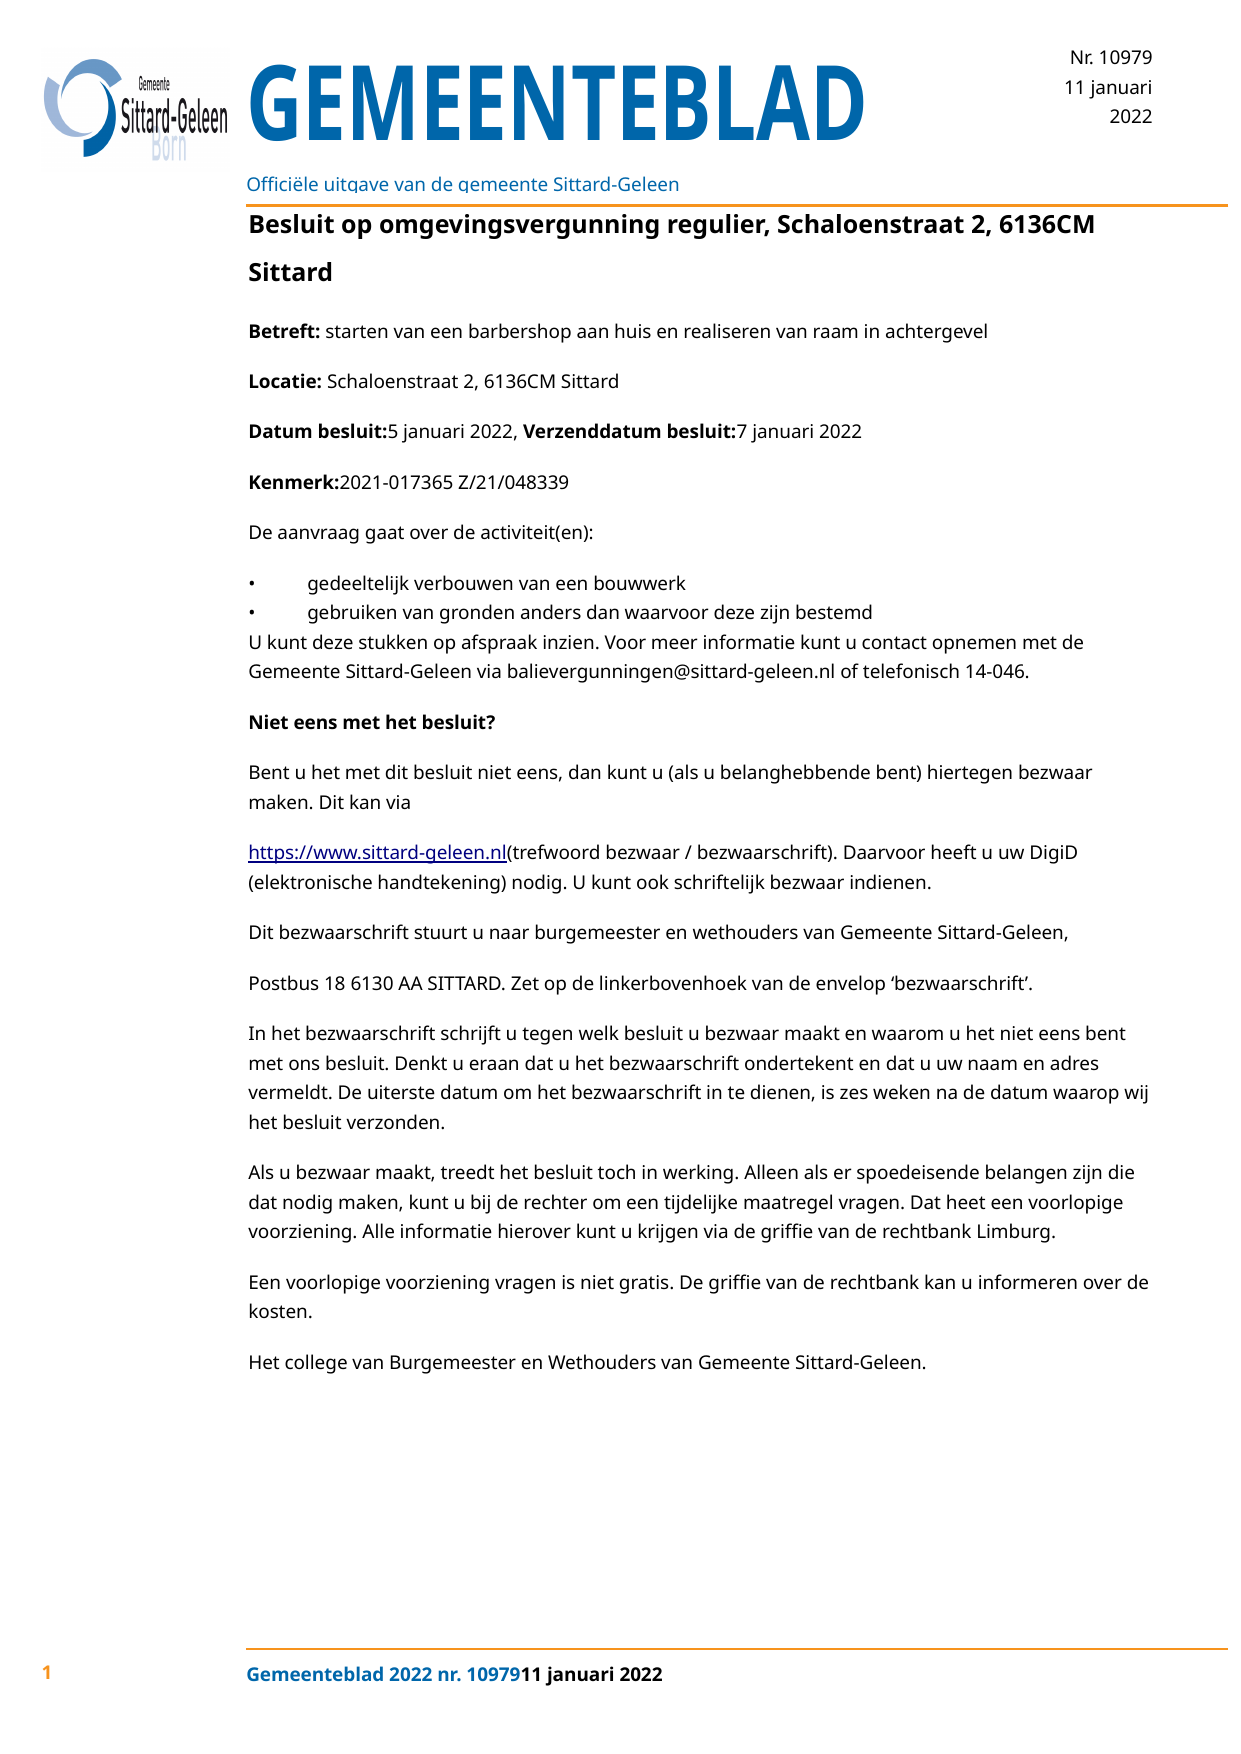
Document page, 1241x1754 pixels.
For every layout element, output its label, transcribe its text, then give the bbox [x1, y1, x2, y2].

text Een voorlopige voorziening vragen is niet gratis. De griffie van de rechtbank kan u informeren over de kosten. [248, 1269, 1152, 1324]
text Niet eens met het besluit? [248, 709, 1152, 735]
list gedeeltelijk verbouwen van een bouwwerk [248, 570, 1152, 596]
text Datum besluit:5 januari 2022, Verzenddatum besluit:7 januari 2022 [248, 419, 1152, 444]
text Betreft: starten van een barbershop aan huis en realiseren van raam in achtergevel [248, 318, 1152, 344]
text Als u bezwaar maakt, treedt het besluit toch in werking. Alleen als er spoedeisende belangen zijn die dat nodig maken, kunt u bij de rechter om een tijdelijke maatregel vragen. Dat heet een voorlopige voorziening. Alle informatie hierover kunt u krijgen via de griffie van de rechtbank Limburg. [248, 1159, 1152, 1244]
text Bent u het met dit besluit niet eens, dan kunt u (als u belanghebbende bent) hiertegen bezwaar maken. Dit kan via [248, 759, 1152, 815]
text Besluit op omgevingsvergunning regulier, Schaloenstraat 2, 6136CM Sittard [248, 207, 1152, 288]
picture [41, 47, 231, 172]
text Kenmerk:2021-017365 Z/21/048339 [248, 469, 1152, 495]
text In het bezwaarschrift schrijft u tegen welk besluit u bezwaar maakt en waarom u het niet eens bent met ons besluit. Denkt u eraan dat u het bezwaarschrift ondertekent en dat u uw naam en adres vermeldt. De uiterste datum om het bezwaarschrift in te dienen, is zes weken na de datum waarop wij het besluit verzonden. [248, 1020, 1152, 1135]
text De aanvraag gaat over de activiteit(en): [248, 519, 1152, 545]
text Dit bezwaarschrift stuurt u naar burgemeester en wethouders van Gemeente Sittard-Geleen, [248, 919, 1152, 945]
list gebruiken van gronden anders dan waarvoor deze zijn bestemd [248, 599, 1152, 625]
text U kunt deze stukken op afspraak inzien. Voor meer informatie kunt u contact opnemen met de Gemeente Sittard-Geleen via balievergunningen@sittard-geleen.nl of telefonisch 14-046. [248, 629, 1152, 684]
text Het college van Burgemeester en Wethouders van Gemeente Sittard-Geleen. [248, 1349, 1152, 1375]
text Locatie: Schaloenstraat 2, 6136CM Sittard [248, 368, 1152, 394]
text https://www.sittard-geleen.nl(trefwoord bezwaar / bezwaarschrift). Daarvoor heeft u uw DigiD (elektronische handtekening) nodig. U kunt ook schriftelijk bezwaar indienen. [248, 839, 1152, 895]
text Postbus 18 6130 AA SITTARD. Zet op de linkerbovenhoek van de envelop ‘bezwaarschrift’. [248, 970, 1152, 996]
